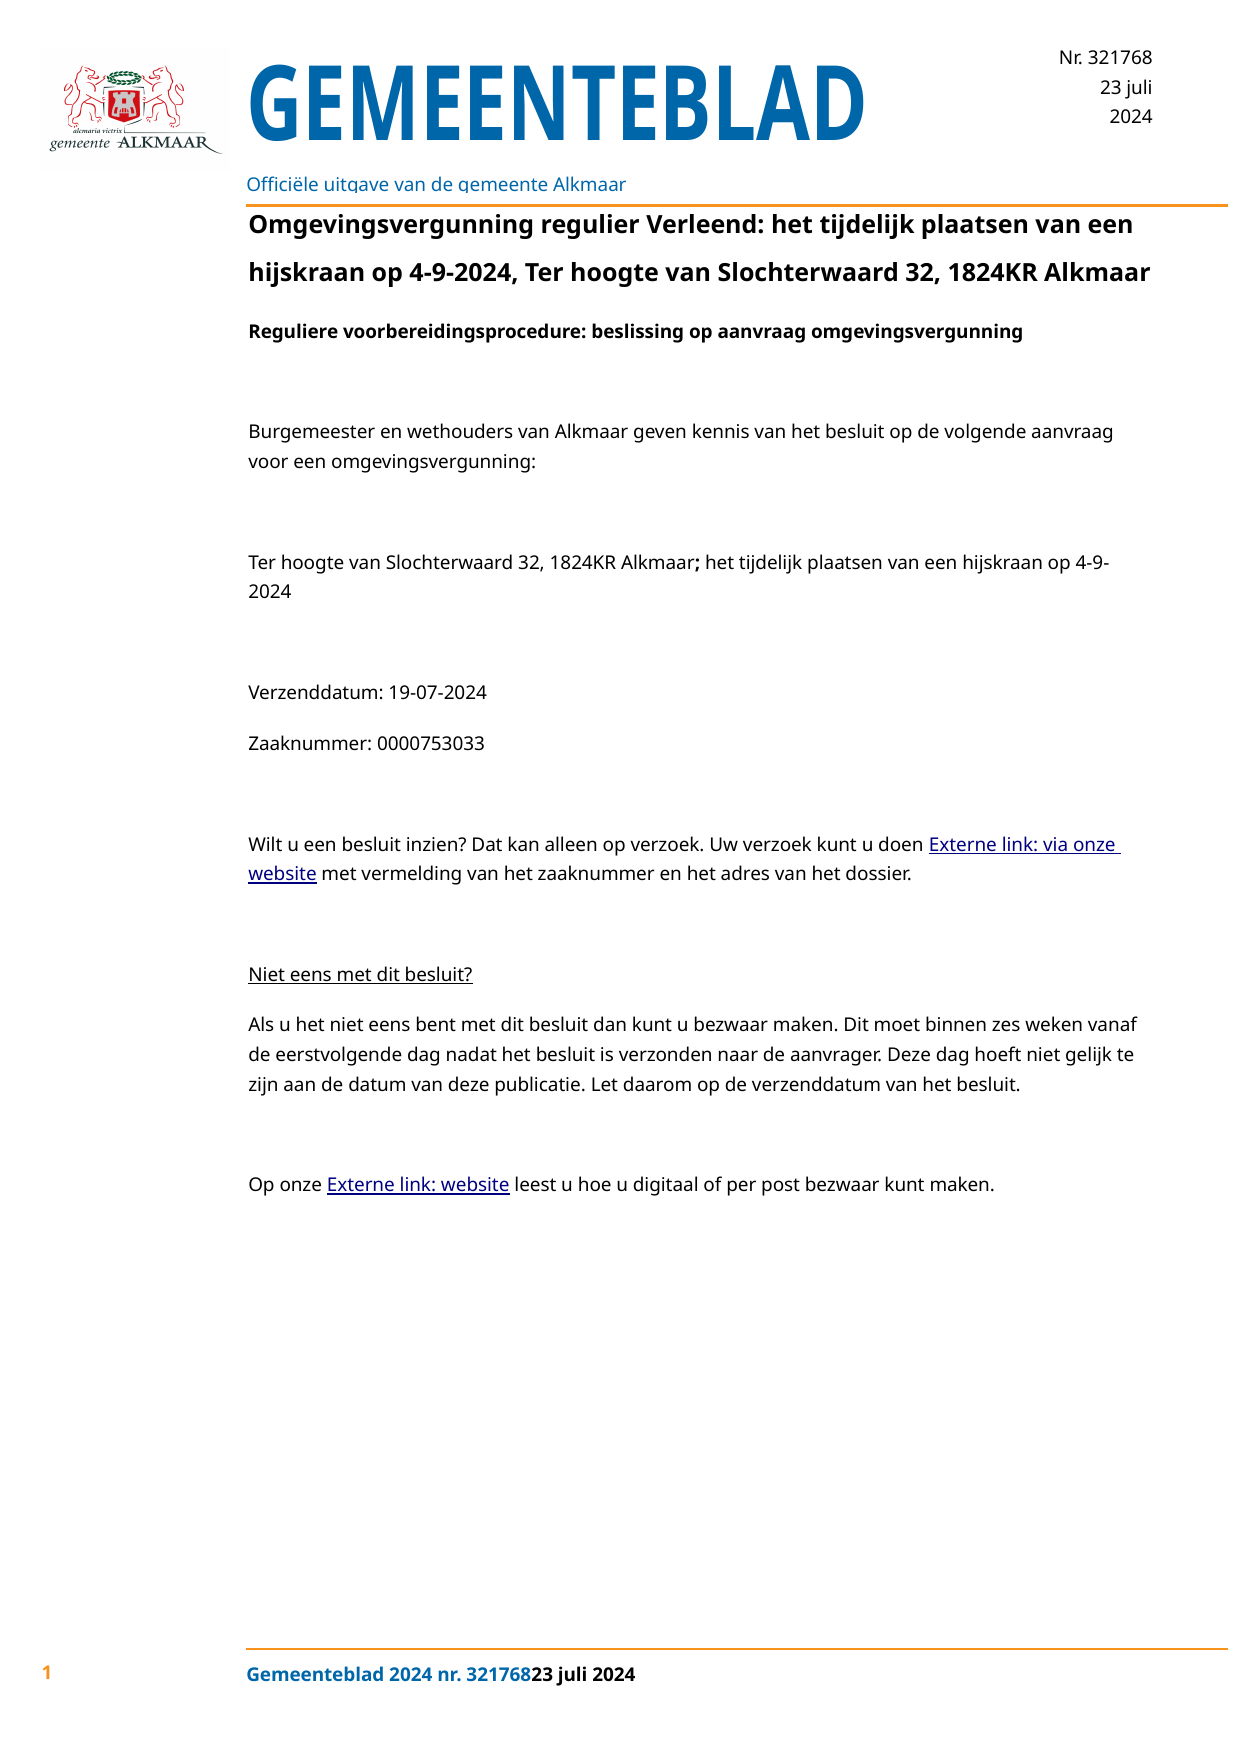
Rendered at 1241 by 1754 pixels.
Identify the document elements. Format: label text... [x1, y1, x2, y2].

picture [41, 47, 231, 172]
text Zaaknummer: 0000753033 [248, 730, 1152, 756]
text Wilt u een besluit inzien? Dat kan alleen op verzoek. Uw verzoek kunt u doen Externe link: via onze website met vermelding van het zaaknummer en het adres van het dossier. [248, 831, 1152, 886]
text Als u het niet eens bent met dit besluit dan kunt u bezwaar maken. Dit moet binnen zes weken vanaf de eerstvolgende dag nadat het besluit is verzonden naar de aanvrager. Deze dag hoeft niet gelijk te zijn aan de datum van deze publicatie. Let daarom op de verzenddatum van het besluit. [248, 1012, 1152, 1097]
text Op onze Externe link: website leest u hoe u digitaal of per post bezwaar kunt maken. [248, 1172, 1152, 1197]
text Niet eens met dit besluit? [248, 961, 1152, 987]
text Ter hoogte van Slochterwaard 32, 1824KR Alkmaar; het tijdelijk plaatsen van een hijskraan op 4-9-2024 [248, 549, 1152, 604]
text Reguliere voorbereidingsprocedure: beslissing op aanvraag omgevingsvergunning [248, 318, 1152, 344]
text Verzenddatum: 19-07-2024 [248, 679, 1152, 705]
text Omgevingsvergunning regulier Verleend: het tijdelijk plaatsen van een hijskraan op 4-9-2024, Ter hoogte van Slochterwaard 32, 1824KR Alkmaar [248, 207, 1152, 288]
text Burgemeester en wethouders van Alkmaar geven kennis van het besluit op de volgende aanvraag voor een omgevingsvergunning: [248, 419, 1152, 474]
